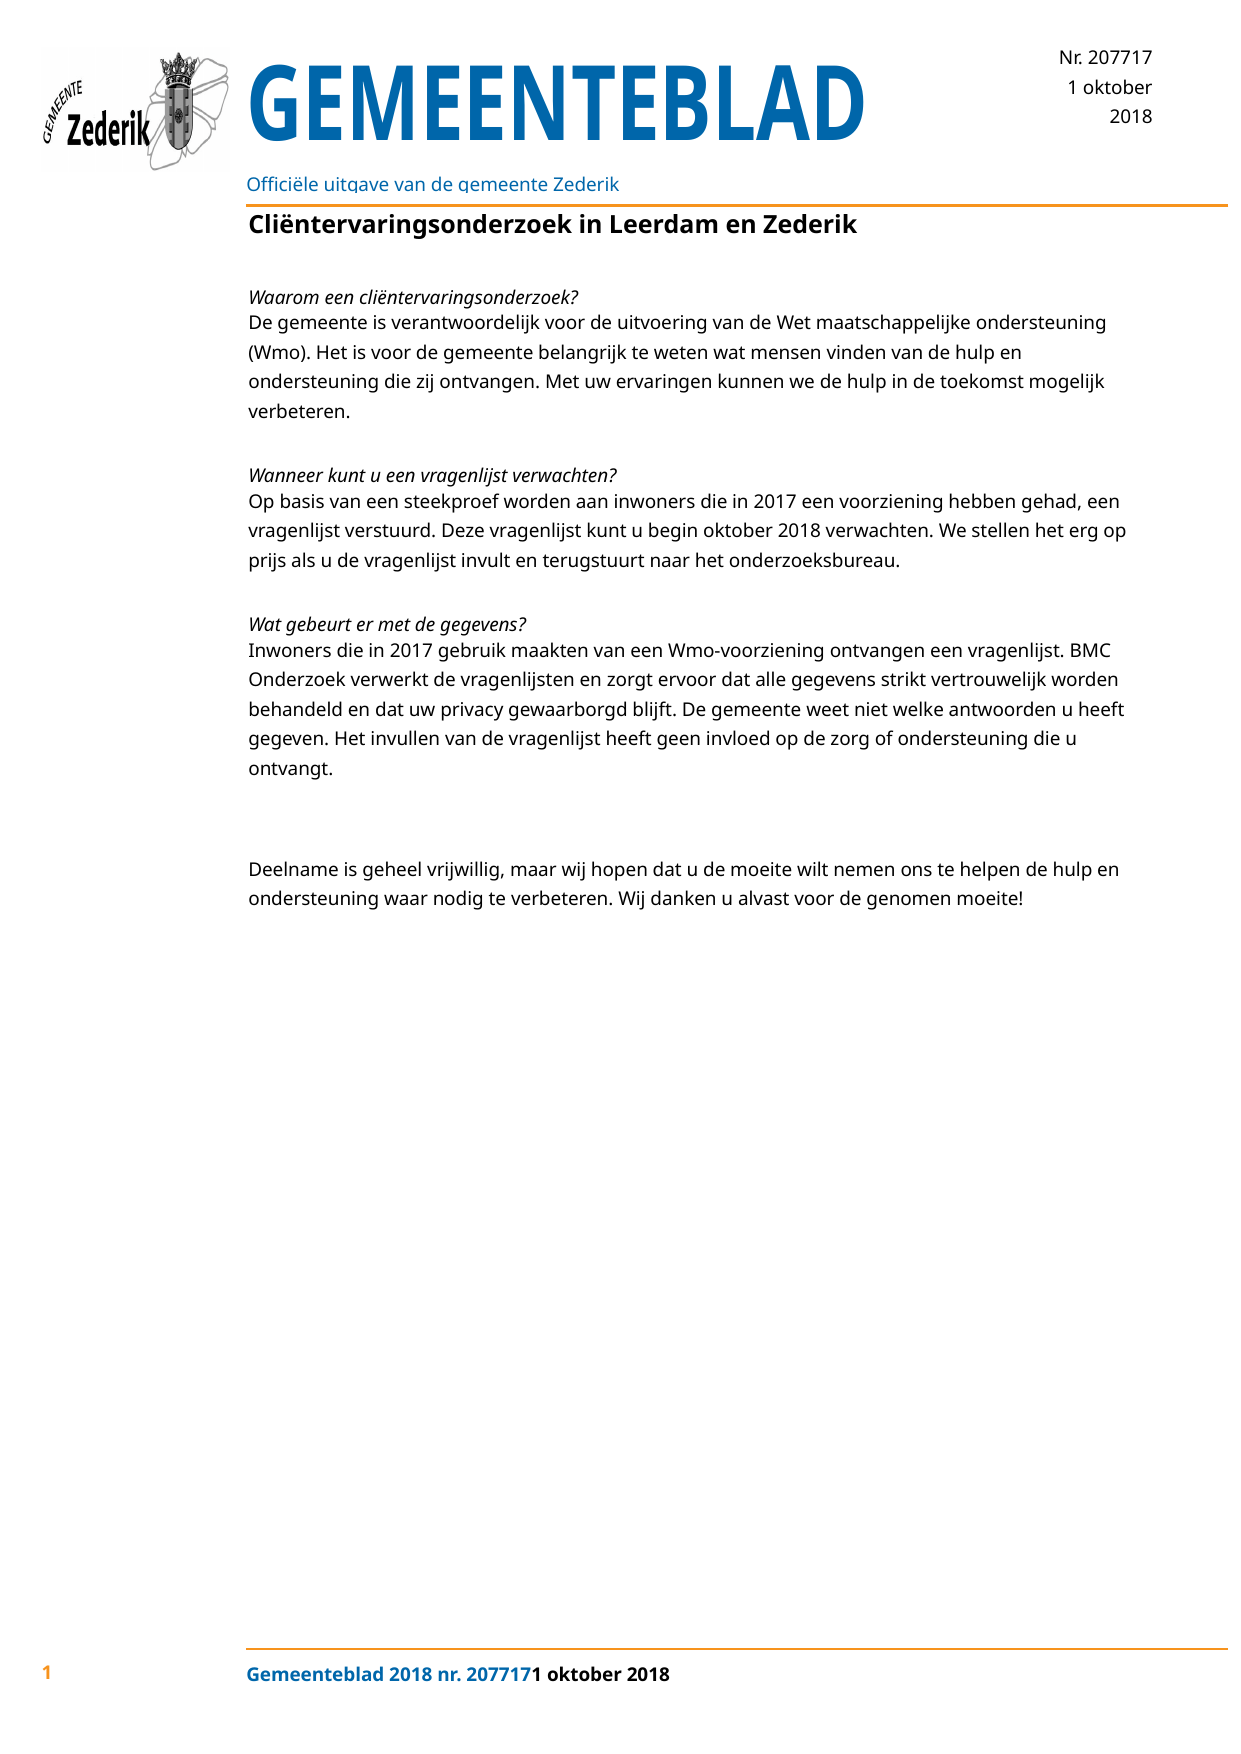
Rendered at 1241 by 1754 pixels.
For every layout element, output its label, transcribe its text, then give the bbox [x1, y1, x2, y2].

text Wat gebeurt er met de gegevens? [248, 611, 1152, 637]
text De gemeente is verantwoordelijk voor de uitvoering van de Wet maatschappelijke ondersteuning (Wmo). Het is voor de gemeente belangrijk te weten wat mensen vinden van de hulp en ondersteuning die zij ontvangen. Met uw ervaringen kunnen we de hulp in de toekomst mogelijk verbeteren. [248, 309, 1152, 424]
text Op basis van een steekproef worden aan inwoners die in 2017 een voorziening hebben gehad, een vragenlijst verstuurd. Deze vragenlijst kunt u begin oktober 2018 verwachten. We stellen het erg op prijs als u de vragenlijst invult en terugstuurt naar het onderzoeksbureau. [248, 488, 1152, 573]
text Wanneer kunt u een vragenlijst verwachten? [248, 462, 1152, 488]
text Cliëntervaringsonderzoek in Leerdam en Zederik [248, 207, 1152, 241]
text Inwoners die in 2017 gebruik maakten van een Wmo-voorziening ontvangen een vragenlijst. BMC Onderzoek verwerkt de vragenlijsten en zorgt ervoor dat alle gegevens strikt vertrouwelijk worden behandeld en dat uw privacy gewaarborgd blijft. De gemeente weet niet welke antwoorden u heeft gegeven. Het invullen van de vragenlijst heeft geen invloed op de zorg of ondersteuning die u ontvangt. [248, 637, 1152, 781]
text Waarom een cliëntervaringsonderzoek? [248, 284, 1152, 309]
picture [41, 47, 231, 172]
text Deelname is geheel vrijwillig, maar wij hopen dat u de moeite wilt nemen ons te helpen de hulp en ondersteuning waar nodig te verbeteren. Wij danken u alvast voor de genomen moeite! [248, 856, 1152, 911]
